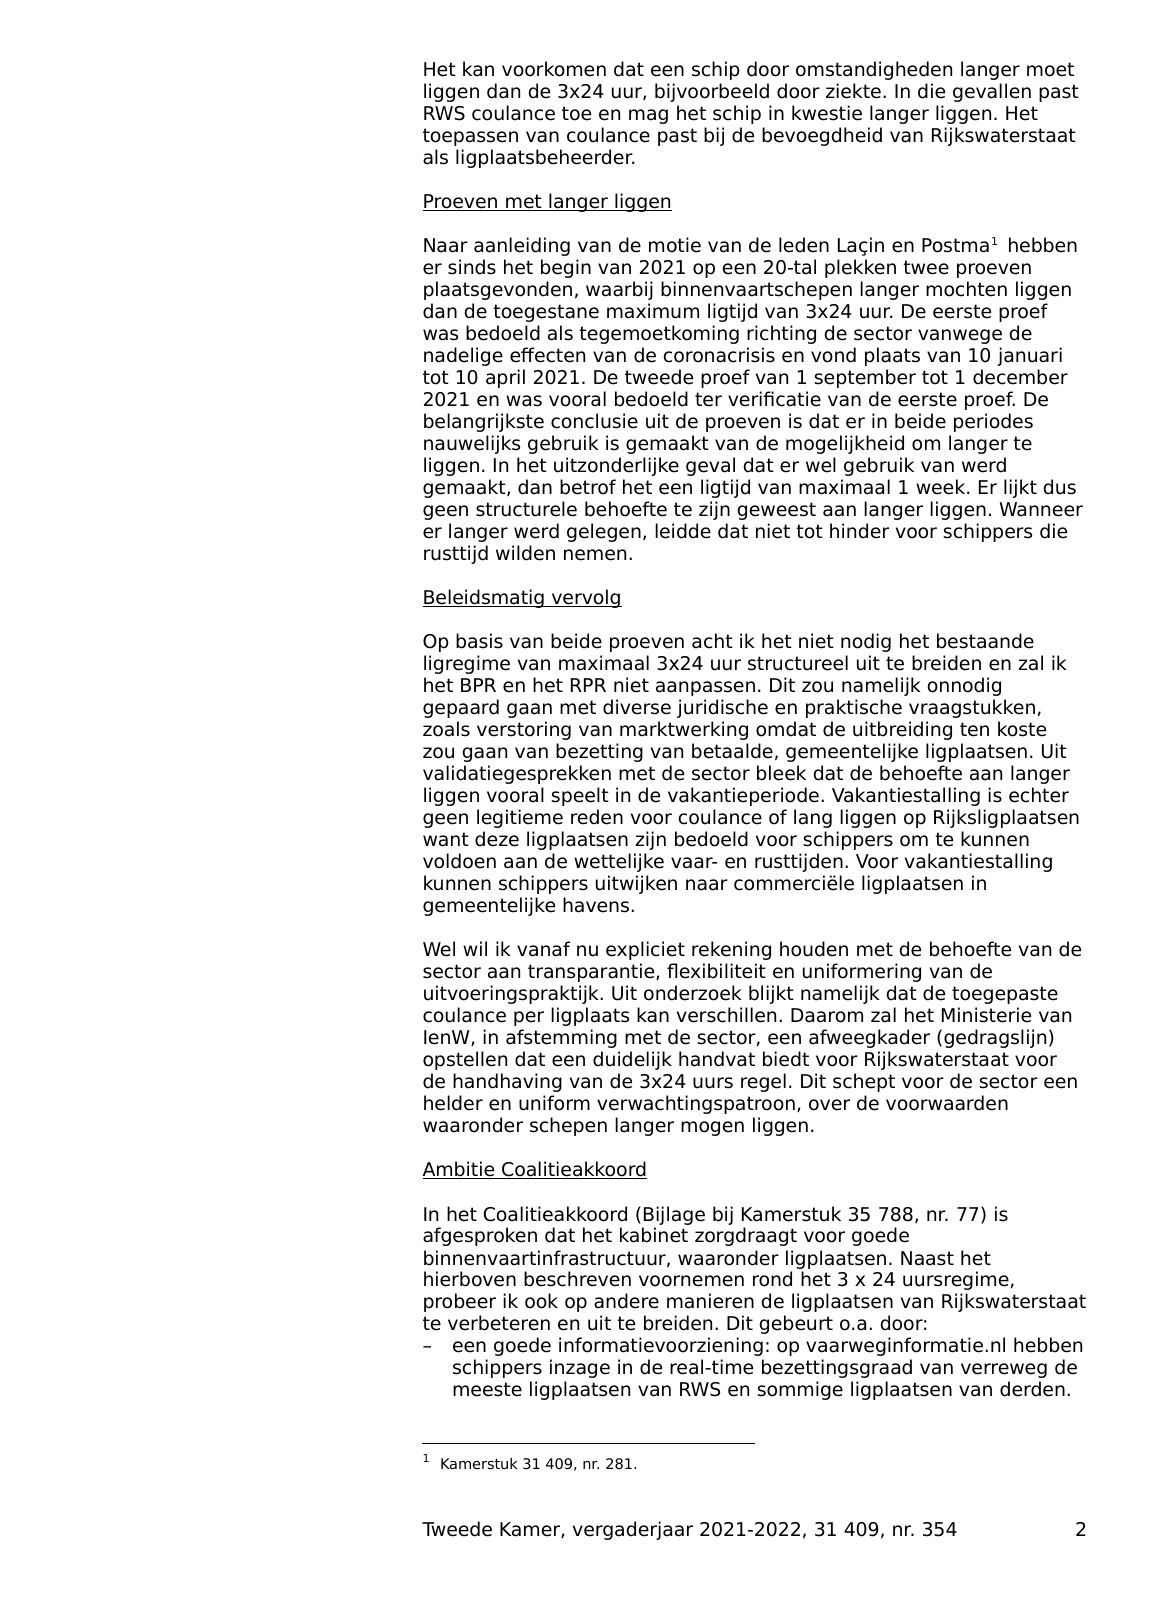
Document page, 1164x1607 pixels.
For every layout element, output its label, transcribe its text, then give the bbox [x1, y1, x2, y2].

text – een goede informatievoorziening: op vaarweginformatie.nl hebben schippers inzage in de real-time bezettingsgraad van verreweg de meeste ligplaatsen van RWS en sommige ligplaatsen van derden. [422, 1335, 1087, 1401]
text Het kan voorkomen dat een schip door omstandigheden langer moet liggen dan de 3x24 uur, bijvoorbeeld door ziekte. In die gevallen past RWS coulance toe en mag het schip in kwestie langer liggen. Het toepassen van coulance past bij de bevoegdheid van Rijkswaterstaat als ligplaatsbeheerder. [422, 59, 1087, 169]
text Kamerstuk 31 409, nr. 281. [422, 1452, 1087, 1474]
subtitle Ambitie Coalitieakkoord [422, 1159, 1087, 1181]
subtitle Beleidsmatig vervolg [422, 587, 1087, 609]
subtitle Proeven met langer liggen [422, 191, 1087, 213]
text Naar aanleiding van de motie van de leden Laçin en Postma hebben er sinds het begin van 2021 op een 20-tal plekken twee proeven plaatsgevonden, waarbij binnenvaartschepen langer mochten liggen dan de toegestane maximum ligtijd van 3x24 uur. De eerste proef was bedoeld als tegemoetkoming richting de sector vanwege de nadelige effecten van de coronacrisis en vond plaats van 10 januari tot 10 april 2021. De tweede proef van 1 september tot 1 december 2021 en was vooral bedoeld ter verificatie van de eerste proef. De belangrijkste conclusie uit de proeven is dat er in beide periodes nauwelijks gebruik is gemaakt van de mogelijkheid om langer te liggen. In het uitzonderlijke geval dat er wel gebruik van werd gemaakt, dan betrof het een ligtijd van maximaal 1 week. Er lijkt dus geen structurele behoefte te zijn geweest aan langer liggen. Wanneer er langer werd gelegen, leidde dat niet tot hinder voor schippers die rusttijd wilden nemen. [422, 235, 1087, 565]
text Op basis van beide proeven acht ik het niet nodig het bestaande ligregime van maximaal 3x24 uur structureel uit te breiden en zal ik het BPR en het RPR niet aanpassen. Dit zou namelijk onnodig gepaard gaan met diverse juridische en praktische vraagstukken, zoals verstoring van marktwerking omdat de uitbreiding ten koste zou gaan van bezetting van betaalde, gemeentelijke ligplaatsen. Uit validatiegesprekken met de sector bleek dat de behoefte aan langer liggen vooral speelt in de vakantieperiode. Vakantiestalling is echter geen legitieme reden voor coulance of lang liggen op Rijksligplaatsen want deze ligplaatsen zijn bedoeld voor schippers om te kunnen voldoen aan de wettelijke vaar- en rusttijden. Voor vakantiestalling kunnen schippers uitwijken naar commerciële ligplaatsen in gemeentelijke havens. [422, 631, 1087, 917]
text In het Coalitieakkoord (Bijlage bij Kamerstuk 35 788, nr. 77) is afgesproken dat het kabinet zorgdraagt voor goede binnenvaartinfrastructuur, waaronder ligplaatsen. Naast het hierboven beschreven voornemen rond het 3 x 24 uursregime, probeer ik ook op andere manieren de ligplaatsen van Rijkswaterstaat te verbeteren en uit te breiden. Dit gebeurt o.a. door: [422, 1203, 1087, 1335]
text Wel wil ik vanaf nu expliciet rekening houden met de behoefte van de sector aan transparantie, flexibiliteit en uniformering van de uitvoeringspraktijk. Uit onderzoek blijkt namelijk dat de toegepaste coulance per ligplaats kan verschillen. Daarom zal het Ministerie van IenW, in afstemming met de sector, een afweegkader (gedragslijn) opstellen dat een duidelijk handvat biedt voor Rijkswaterstaat voor de handhaving van de 3x24 uurs regel. Dit schept voor de sector een helder en uniform verwachtingspatroon, over de voorwaarden waaronder schepen langer mogen liggen. [422, 939, 1087, 1137]
